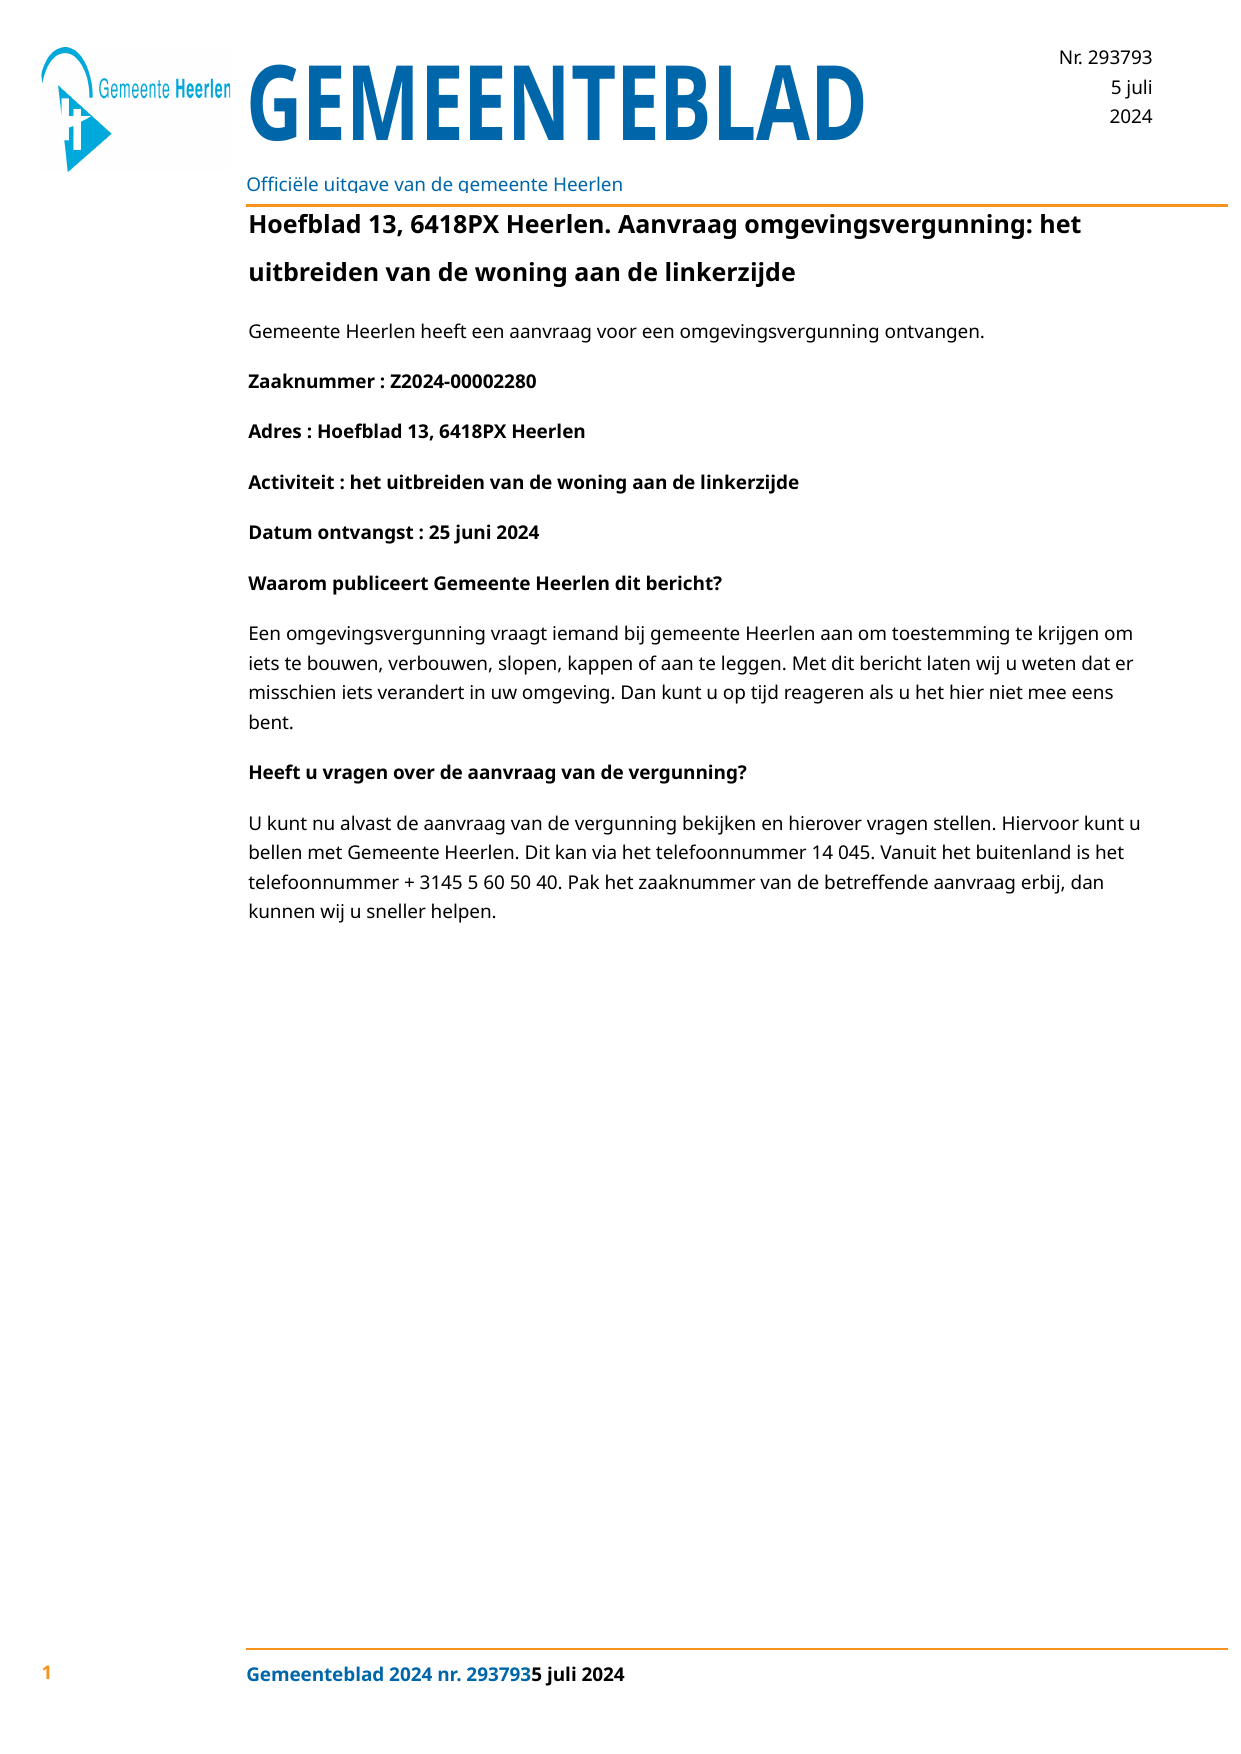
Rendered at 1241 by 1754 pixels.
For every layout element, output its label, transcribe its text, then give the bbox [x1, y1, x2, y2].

text U kunt nu alvast de aanvraag van de vergunning bekijken en hierover vragen stellen. Hiervoor kunt u bellen met Gemeente Heerlen. Dit kan via het telefoonnummer 14 045. Vanuit het buitenland is het telefoonnummer + 3145 5 60 50 40. Pak het zaaknummer van de betreffende aanvraag erbij, dan kunnen wij u sneller helpen. [248, 810, 1152, 924]
picture [41, 47, 59, 70]
text Heeft u vragen over de aanvraag van de vergunning? [248, 759, 1152, 785]
text Hoefblad 13, 6418PX Heerlen. Aanvraag omgevingsvergunning: het uitbreiden van de woning aan de linkerzijde [248, 207, 1152, 288]
text Zaaknummer : Z2024-00002280 [248, 368, 1152, 394]
text Een omgevingsvergunning vraagt iemand bij gemeente Heerlen aan om toestemming te krijgen om iets te bouwen, verbouwen, slopen, kappen of aan te leggen. Met dit bericht laten wij u weten dat er misschien iets verandert in uw omgeving. Dan kunt u op tijd reageren als u het hier niet mee eens bent. [248, 620, 1152, 735]
text Activiteit : het uitbreiden van de woning aan de linkerzijde [248, 469, 1152, 495]
text Datum ontvangst : 25 juni 2024 [248, 519, 1152, 545]
picture [41, 47, 231, 172]
text Adres : Hoefblad 13, 6418PX Heerlen [248, 419, 1152, 444]
text Gemeente Heerlen heeft een aanvraag voor een omgevingsvergunning ontvangen. [248, 318, 1152, 344]
text Waarom publiceert Gemeente Heerlen dit bericht? [248, 570, 1152, 596]
